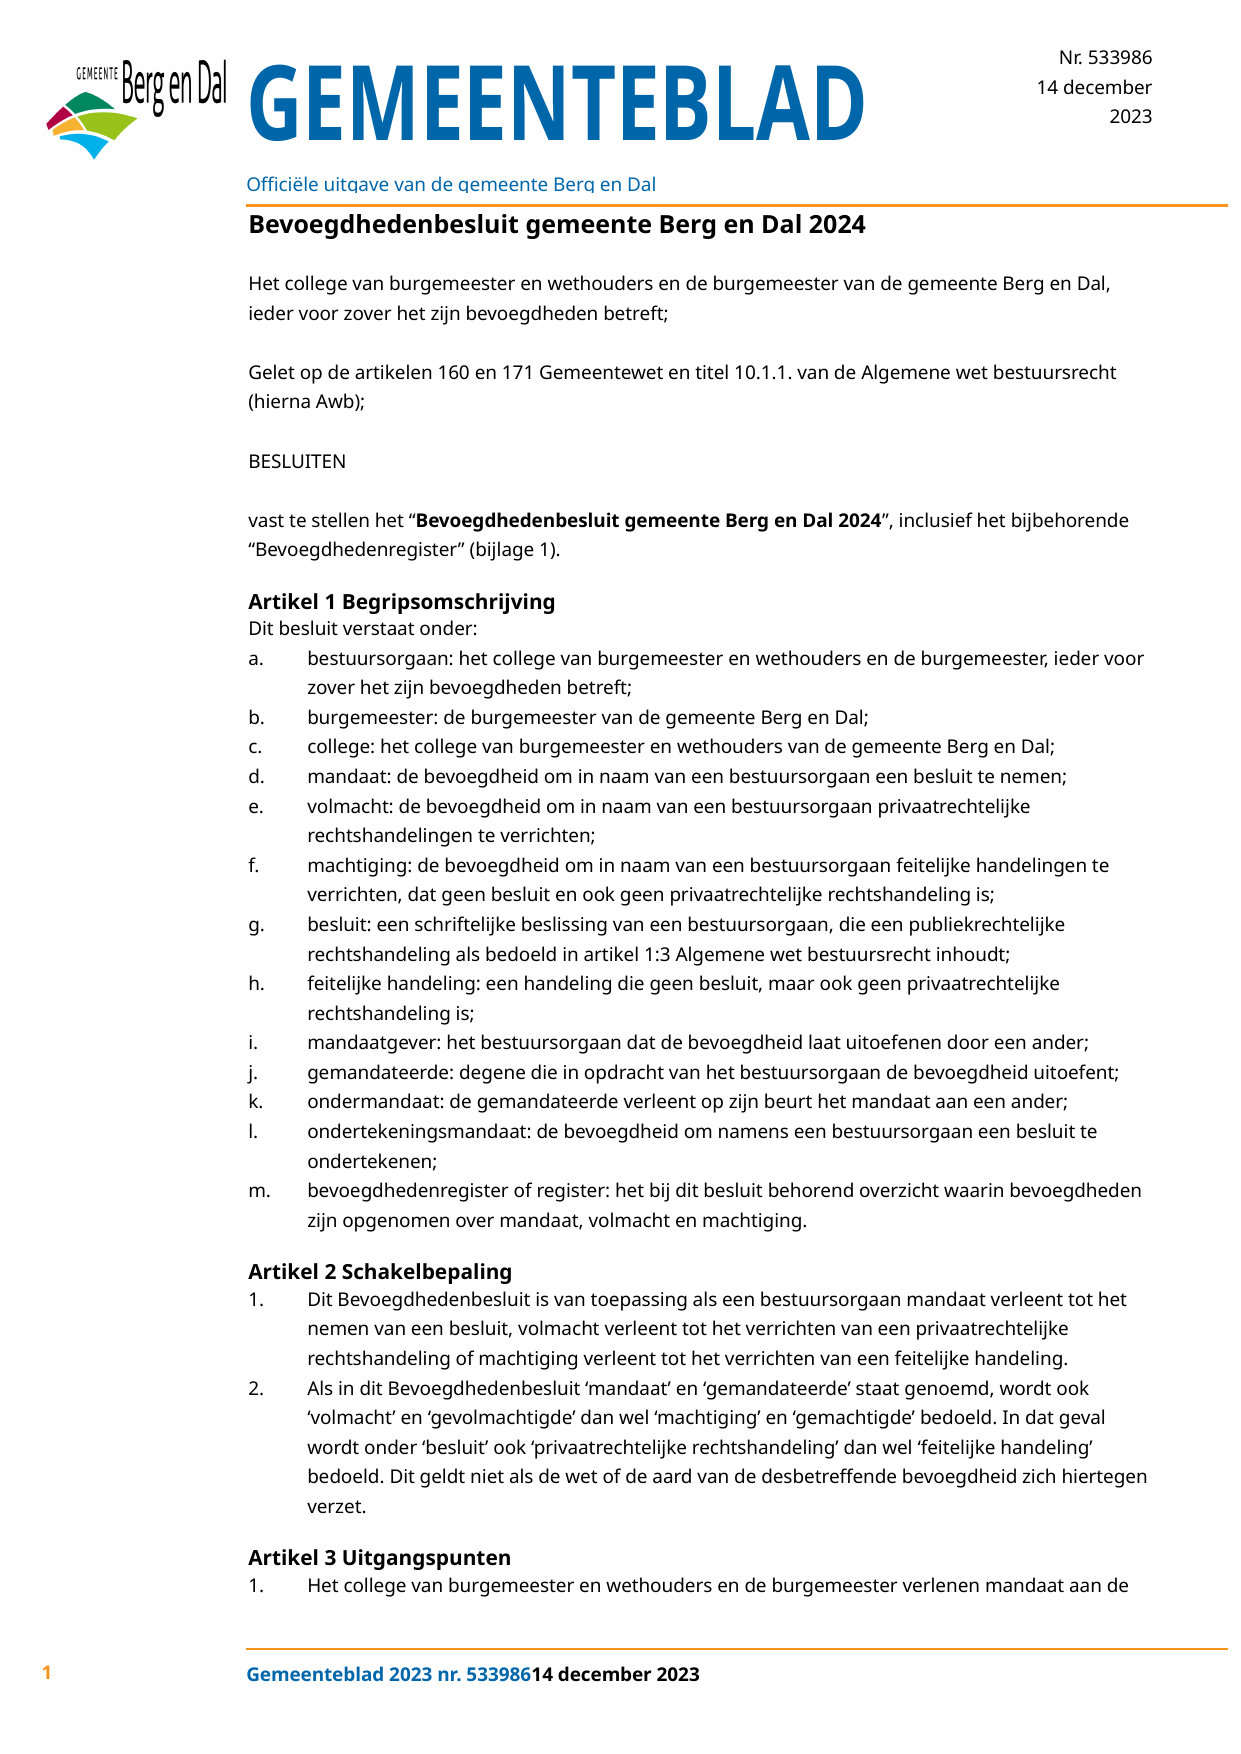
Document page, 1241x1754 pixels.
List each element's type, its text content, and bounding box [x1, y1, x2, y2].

list ondertekeningsmandaat: de bevoegdheid om namens een bestuursorgaan een besluit te ondertekenen; [248, 1118, 1152, 1174]
text Het college van burgemeester en wethouders en de burgemeester van de gemeente Berg en Dal, ieder voor zover het zijn bevoegdheden betreft; [248, 270, 1152, 326]
list ondermandaat: de gemandateerde verleent op zijn beurt het mandaat aan een ander; [248, 1089, 1152, 1114]
list Als in dit Bevoegdhedenbesluit ‘mandaat’ en ‘gemandateerde’ staat genoemd, wordt ook ‘volmacht’ en ‘gevolmachtigde’ dan wel ‘machtiging’ en ‘gemachtigde’ bedoeld. In dat geval wordt onder ‘besluit’ ook ‘privaatrechtelijke rechtshandeling’ dan wel ‘feitelijke handeling’ bedoeld. Dit geldt niet als de wet of de aard van de desbetreffende bevoegdheid zich hiertegen verzet. [248, 1375, 1152, 1519]
text Dit besluit verstaat onder: [248, 615, 1152, 641]
list bestuursorgaan: het college van burgemeester en wethouders en de burgemeester, ieder voor zover het zijn bevoegdheden betreft; [248, 645, 1152, 700]
list mandaat: de bevoegdheid om in naam van een bestuursorgaan een besluit te nemen; [248, 763, 1152, 789]
list machtiging: de bevoegdheid om in naam van een bestuursorgaan feitelijke handelingen te verrichten, dat geen besluit en ook geen privaatrechtelijke rechtshandeling is; [248, 852, 1152, 907]
list Het college van burgemeester en wethouders en de burgemeester verlenen mandaat aan de [248, 1572, 1152, 1598]
text Artikel 3 Uitgangspunten [248, 1543, 1152, 1572]
text BESLUITEN [248, 448, 1152, 473]
list gemandateerde: degene die in opdracht van het bestuursorgaan de bevoegdheid uitoefent; [248, 1059, 1152, 1085]
text Artikel 2 Schakelbepaling [248, 1257, 1152, 1286]
text Gelet op de artikelen 160 en 171 Gemeentewet en titel 10.1.1. van de Algemene wet bestuursrecht (hierna Awb); [248, 359, 1152, 414]
list mandaatgever: het bestuursorgaan dat de bevoegdheid laat uitoefenen door een ander; [248, 1029, 1152, 1055]
list Dit Bevoegdhedenbesluit is van toepassing als een bestuursorgaan mandaat verleent tot het nemen van een besluit, volmacht verleent tot het verrichten van een privaatrechtelijke rechtshandeling of machtiging verleent tot het verrichten van een feitelijke handeling. [248, 1286, 1152, 1371]
list college: het college van burgemeester en wethouders van de gemeente Berg en Dal; [248, 734, 1152, 759]
picture [41, 47, 231, 172]
list besluit: een schriftelijke beslissing van een bestuursorgaan, die een publiekrechtelijke rechtshandeling als bedoeld in artikel 1:3 Algemene wet bestuursrecht inhoudt; [248, 911, 1152, 967]
text Artikel 1 Begripsomschrijving [248, 587, 1152, 615]
list burgemeester: de burgemeester van de gemeente Berg en Dal; [248, 704, 1152, 730]
list feitelijke handeling: een handeling die geen besluit, maar ook geen privaatrechtelijke rechtshandeling is; [248, 970, 1152, 1026]
text vast te stellen het “Bevoegdhedenbesluit gemeente Berg en Dal 2024”, inclusief het bijbehorende “Bevoegdhedenregister” (bijlage 1). [248, 507, 1152, 562]
list bevoegdhedenregister of register: het bij dit besluit behorend overzicht waarin bevoegdheden zijn opgenomen over mandaat, volmacht en machtiging. [248, 1177, 1152, 1233]
text Bevoegdhedenbesluit gemeente Berg en Dal 2024 [248, 207, 1152, 241]
list volmacht: de bevoegdheid om in naam van een bestuursorgaan privaatrechtelijke rechtshandelingen te verrichten; [248, 793, 1152, 848]
